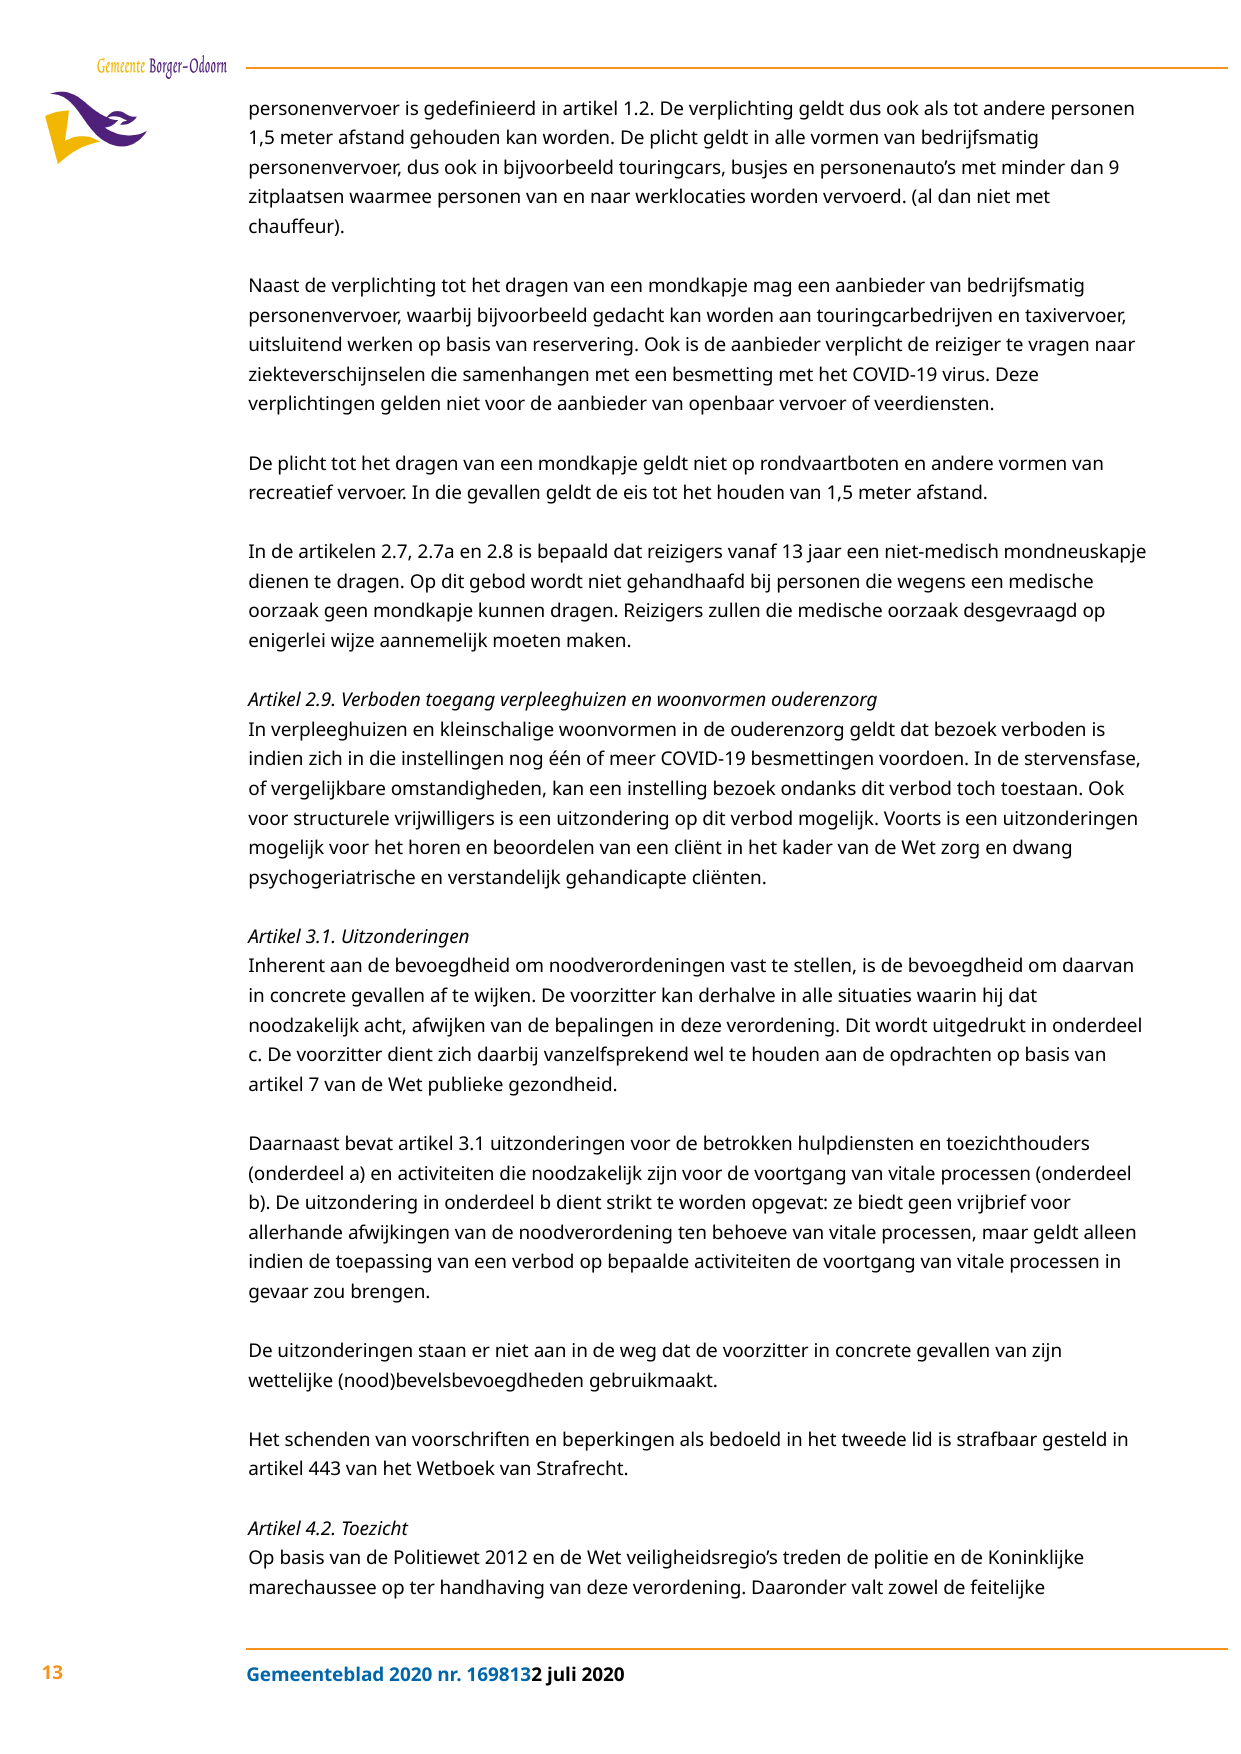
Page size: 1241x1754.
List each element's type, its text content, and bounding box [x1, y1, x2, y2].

text De uitzonderingen staan er niet aan in de weg dat de voorzitter in concrete gevallen van zijn wettelijke (nood)bevelsbevoegdheden gebruikmaakt. [248, 1337, 1152, 1393]
text Daarnaast bevat artikel 3.1 uitzonderingen voor de betrokken hulpdiensten en toezichthouders (onderdeel a) en activiteiten die noodzakelijk zijn voor de voortgang van vitale processen (onderdeel b). De uitzondering in onderdeel b dient strikt te worden opgevat: ze biedt geen vrijbrief voor allerhande afwijkingen van de noodverordening ten behoeve van vitale processen, maar geldt alleen indien de toepassing van een verbod op bepaalde activiteiten de voortgang van vitale processen in gevaar zou brengen. [248, 1130, 1152, 1304]
text Inherent aan de bevoegdheid om noodverordeningen vast te stellen, is de bevoegdheid om daarvan in concrete gevallen af te wijken. De voorzitter kan derhalve in alle situaties waarin hij dat noodzakelijk acht, afwijken van de bepalingen in deze verordening. Dit wordt uitgedrukt in onderdeel c. De voorzitter dient zich daarbij vanzelfsprekend wel te houden aan de opdrachten op basis van artikel 7 van de Wet publieke gezondheid. [248, 953, 1152, 1097]
text personenvervoer is gedefinieerd in artikel 1.2. De verplichting geldt dus ook als tot andere personen 1,5 meter afstand gehouden kan worden. De plicht geldt in alle vormen van bedrijfsmatig personenvervoer, dus ook in bijvoorbeeld touringcars, busjes en personenauto’s met minder dan 9 zitplaatsen waarmee personen van en naar werklocaties worden vervoerd. (al dan niet met chauffeur). [248, 95, 1152, 239]
text De plicht tot het dragen van een mondkapje geldt niet op rondvaartboten en andere vormen van recreatief vervoer. In die gevallen geldt de eis tot het houden van 1,5 meter afstand. [248, 450, 1152, 505]
text Op basis van de Politiewet 2012 en de Wet veiligheidsregio’s treden de politie en de Koninklijke marechaussee op ter handhaving van deze verordening. Daaronder valt zowel de feitelijke [248, 1544, 1152, 1600]
text In de artikelen 2.7, 2.7a en 2.8 is bepaald dat reizigers vanaf 13 jaar een niet-medisch mondneuskapje dienen te dragen. Op dit gebod wordt niet gehandhaafd bij personen die wegens een medische oorzaak geen mondkapje kunnen dragen. Reizigers zullen die medische oorzaak desgevraagd op enigerlei wijze aannemelijk moeten maken. [248, 538, 1152, 653]
text Artikel 2.9. Verboden toegang verpleeghuizen en woonvormen ouderenzorg [248, 686, 1152, 712]
text Naast de verplichting tot het dragen van een mondkapje mag een aanbieder van bedrijfsmatig personenvervoer, waarbij bijvoorbeeld gedacht kan worden aan touringcarbedrijven en taxivervoer, uitsluitend werken op basis van reservering. Ook is de aanbieder verplicht de reiziger te vragen naar ziekteverschijnselen die samenhangen met een besmetting met het COVID-19 virus. Deze verplichtingen gelden niet voor de aanbieder van openbaar vervoer of veerdiensten. [248, 272, 1152, 416]
picture [41, 47, 231, 172]
text In verpleeghuizen en kleinschalige woonvormen in de ouderenzorg geldt dat bezoek verboden is indien zich in die instellingen nog één of meer COVID-19 besmettingen voordoen. In de stervensfase, of vergelijkbare omstandigheden, kan een instelling bezoek ondanks dit verbod toch toestaan. Ook voor structurele vrijwilligers is een uitzondering op dit verbod mogelijk. Voorts is een uitzonderingen mogelijk voor het horen en beoordelen van een cliënt in het kader van de Wet zorg en dwang psychogeriatrische en verstandelijk gehandicapte cliënten. [248, 716, 1152, 890]
text Het schenden van voorschriften en beperkingen als bedoeld in het tweede lid is strafbaar gesteld in artikel 443 van het Wetboek van Strafrecht. [248, 1426, 1152, 1481]
text Artikel 4.2. Toezicht [248, 1515, 1152, 1541]
text Artikel 3.1. Uitzonderingen [248, 923, 1152, 949]
